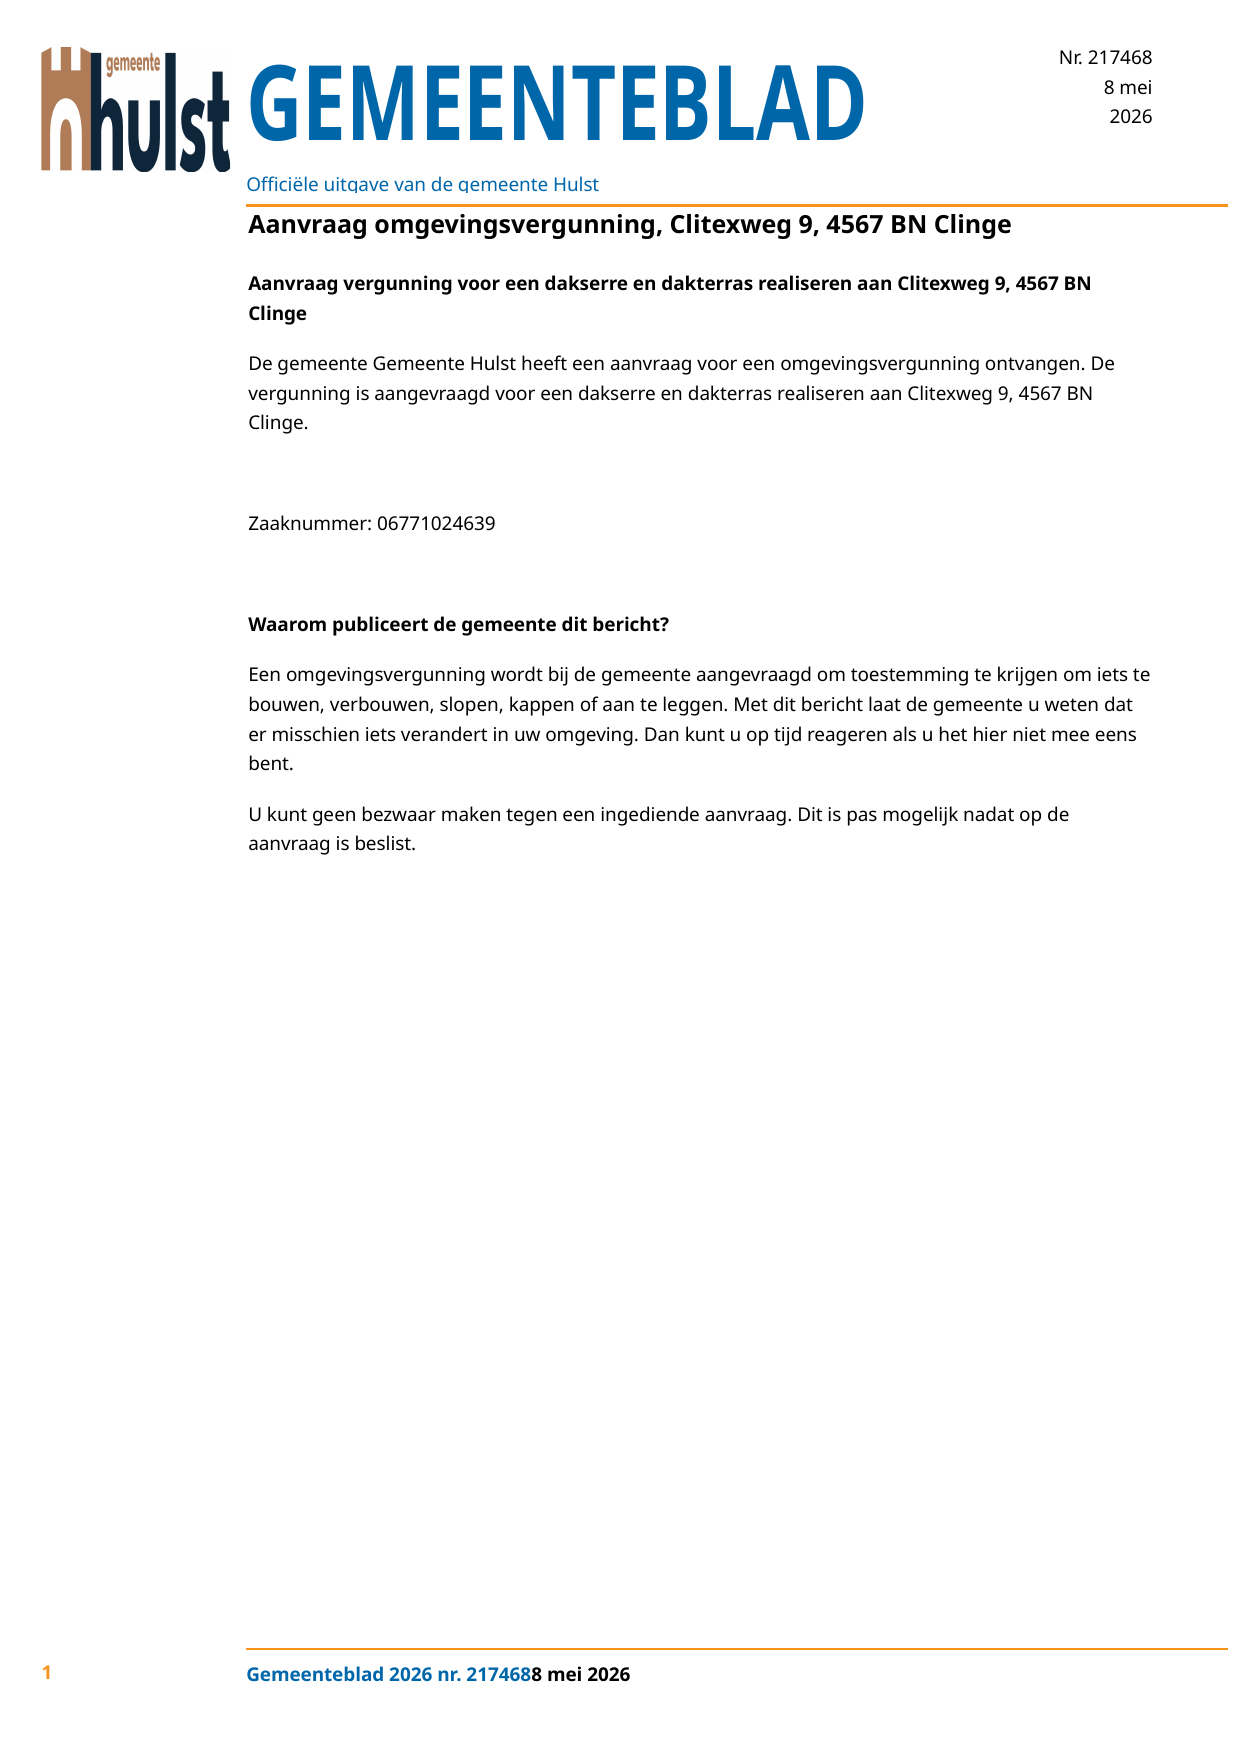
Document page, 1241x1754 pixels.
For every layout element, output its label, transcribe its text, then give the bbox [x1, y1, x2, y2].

text Een omgevingsvergunning wordt bij de gemeente aangevraagd om toestemming te krijgen om iets te bouwen, verbouwen, slopen, kappen of aan te leggen. Met dit bericht laat de gemeente u weten dat er misschien iets verandert in uw omgeving. Dan kunt u op tijd reageren als u het hier niet mee eens bent. [248, 662, 1152, 776]
text Aanvraag omgevingsvergunning, Clitexweg 9, 4567 BN Clinge [248, 207, 1152, 241]
text De gemeente Gemeente Hulst heeft een aanvraag voor een omgevingsvergunning ontvangen. De vergunning is aangevraagd voor een dakserre en dakterras realiseren aan Clitexweg 9, 4567 BN Clinge. [248, 350, 1152, 435]
text U kunt geen bezwaar maken tegen een ingediende aanvraag. Dit is pas mogelijk nadat op de aanvraag is beslist. [248, 801, 1152, 856]
text Waarom publiceert de gemeente dit bericht? [248, 611, 1152, 637]
picture [41, 47, 231, 172]
text Zaaknummer: 06771024639 [248, 510, 1152, 536]
text Aanvraag vergunning voor een dakserre en dakterras realiseren aan Clitexweg 9, 4567 BN Clinge [248, 270, 1152, 326]
